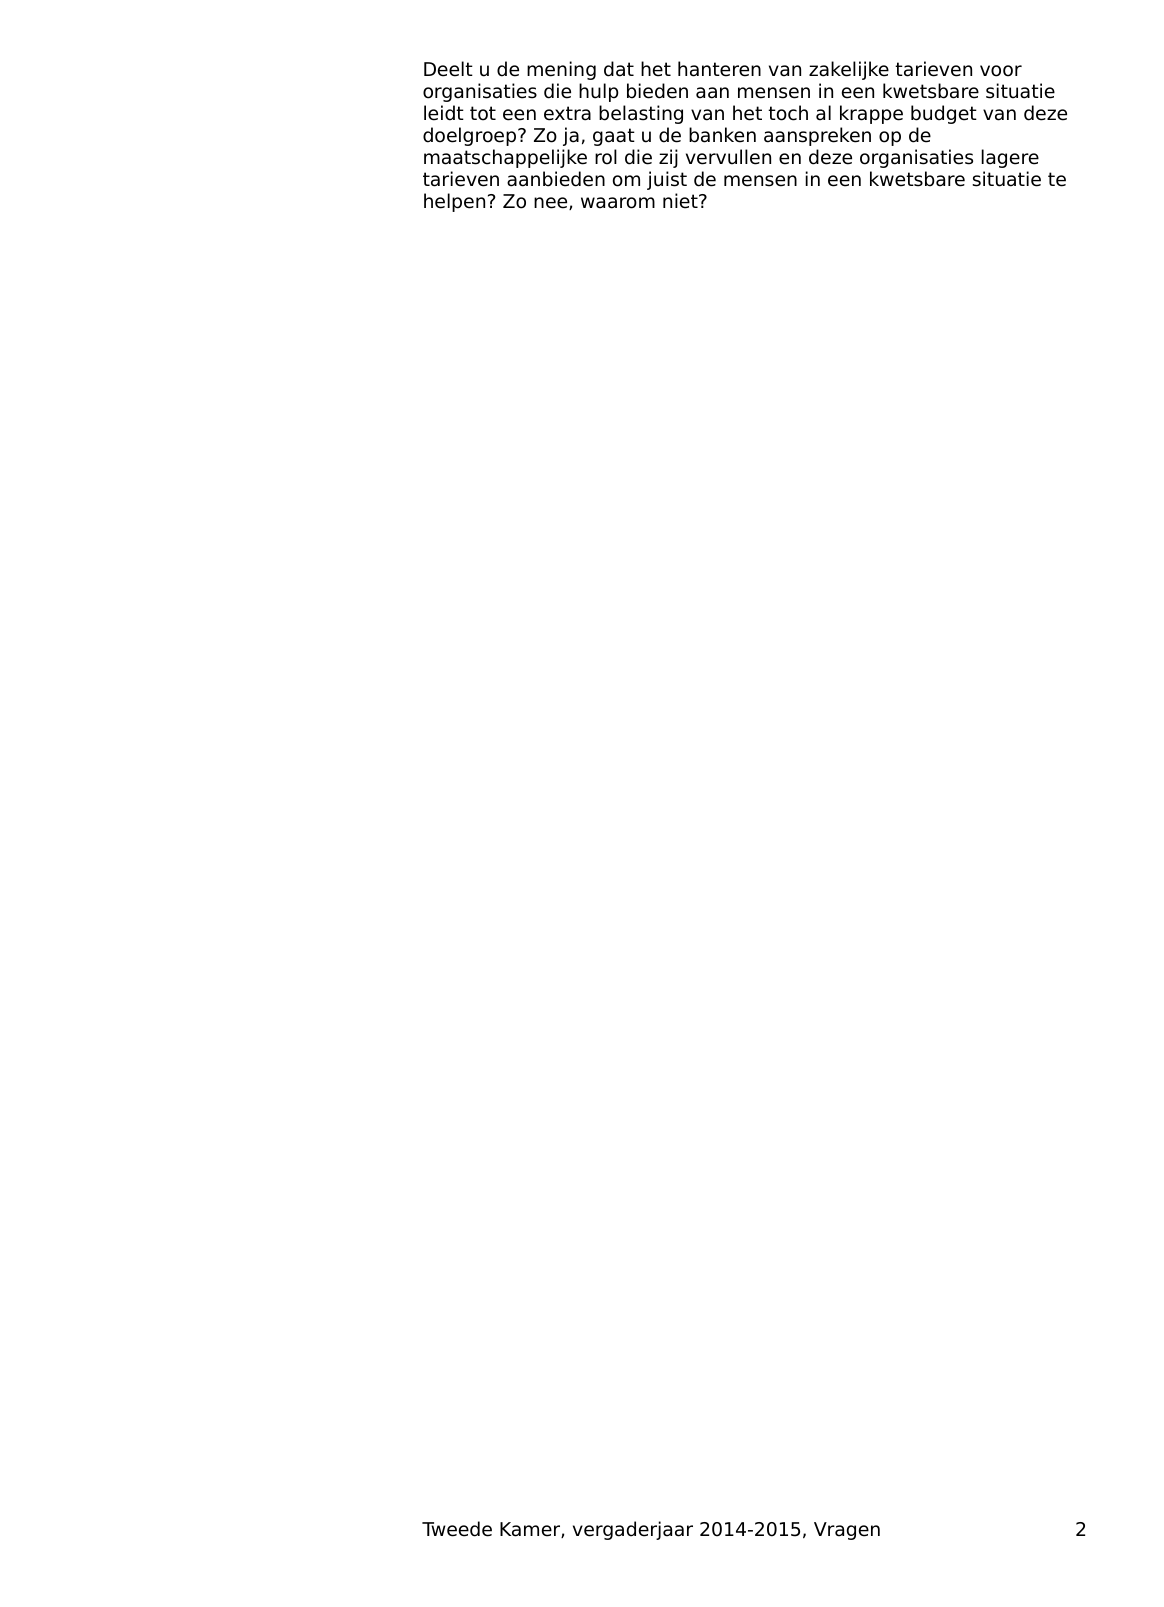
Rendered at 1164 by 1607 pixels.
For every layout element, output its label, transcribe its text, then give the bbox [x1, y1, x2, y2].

text Deelt u de mening dat het hanteren van zakelijke tarieven voor organisaties die hulp bieden aan mensen in een kwetsbare situatie leidt tot een extra belasting van het toch al krappe budget van deze doelgroep? Zo ja, gaat u de banken aanspreken op de maatschappelijke rol die zij vervullen en deze organisaties lagere tarieven aanbieden om juist de mensen in een kwetsbare situatie te helpen? Zo nee, waarom niet? [422, 59, 1087, 213]
